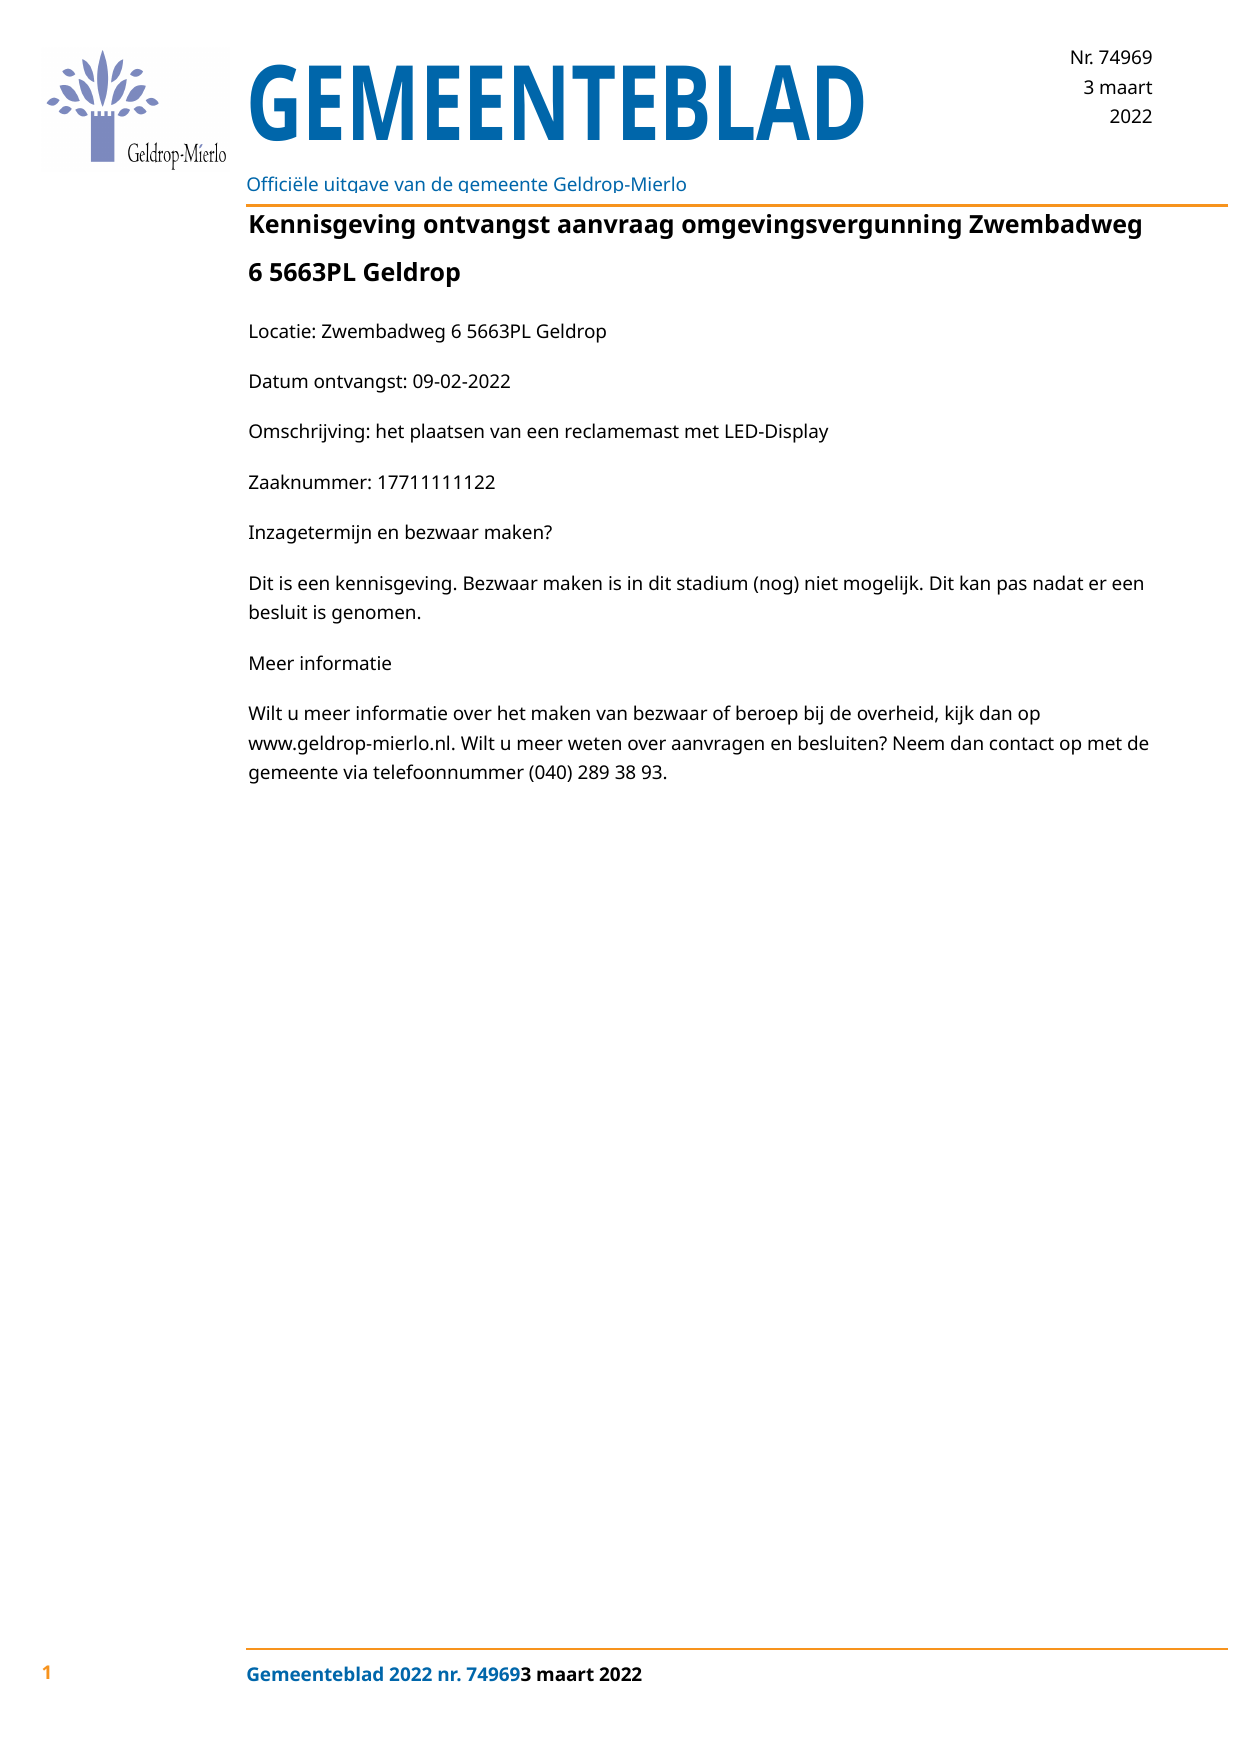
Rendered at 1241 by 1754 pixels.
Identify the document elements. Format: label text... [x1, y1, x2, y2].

text Zaaknummer: 17711111122 [248, 469, 1152, 495]
text Dit is een kennisgeving. Bezwaar maken is in dit stadium (nog) niet mogelijk. Dit kan pas nadat er een besluit is genomen. [248, 570, 1152, 625]
text Inzagetermijn en bezwaar maken? [248, 519, 1152, 545]
text Kennisgeving ontvangst aanvraag omgevingsvergunning Zwembadweg 6 5663PL Geldrop [248, 207, 1152, 288]
text Omschrijving: het plaatsen van een reclamemast met LED-Display [248, 419, 1152, 444]
text Datum ontvangst: 09-02-2022 [248, 368, 1152, 394]
picture [41, 47, 231, 172]
text Wilt u meer informatie over het maken van bezwaar of beroep bij de overheid, kijk dan op www.geldrop-mierlo.nl. Wilt u meer weten over aanvragen en besluiten? Neem dan contact op met de gemeente via telefoonnummer (040) 289 38 93. [248, 700, 1152, 785]
text Meer informatie [248, 650, 1152, 676]
text Locatie: Zwembadweg 6 5663PL Geldrop [248, 318, 1152, 344]
